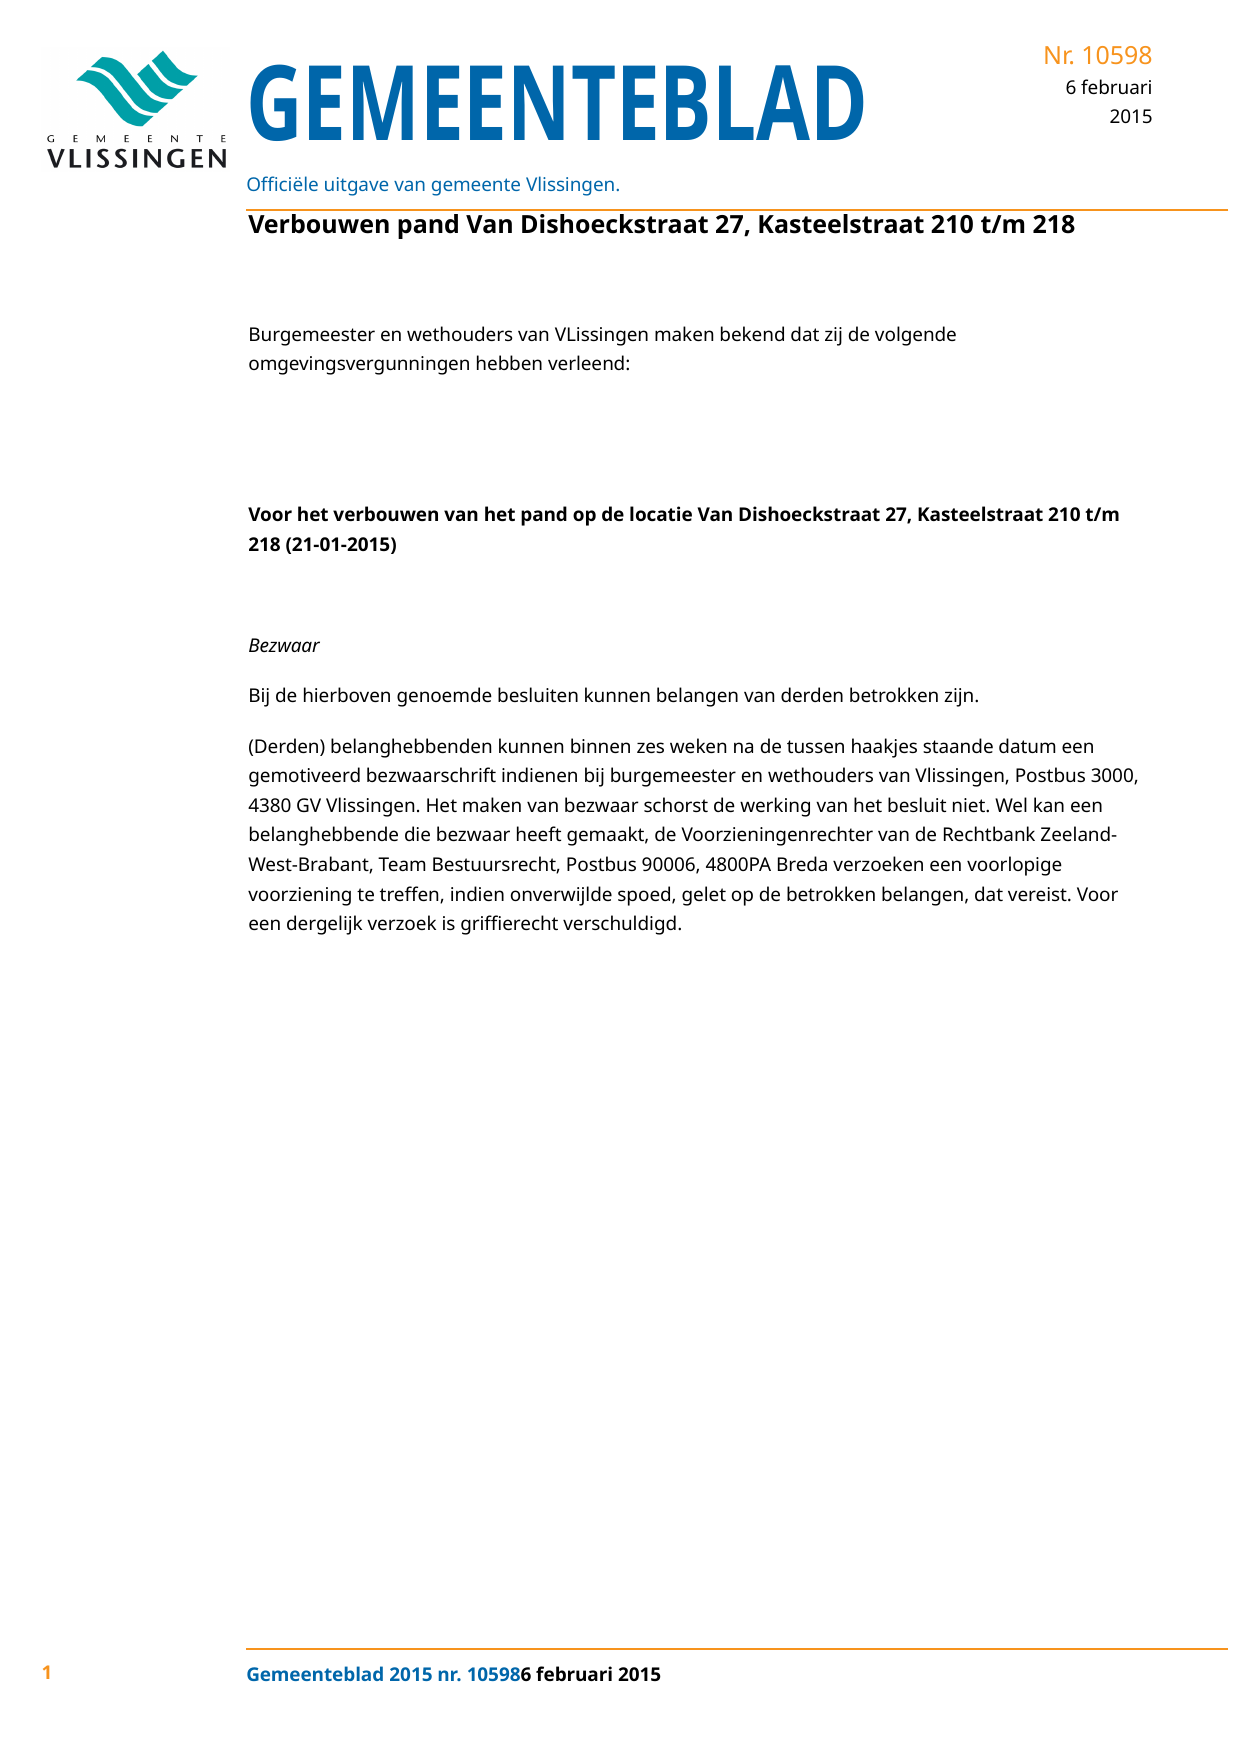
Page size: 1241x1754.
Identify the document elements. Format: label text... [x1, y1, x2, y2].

text Bij de hierboven genoemde besluiten kunnen belangen van derden betrokken zijn. [248, 682, 1152, 708]
text Voor het verbouwen van het pand op de locatie Van Dishoeckstraat 27, Kasteelstraat 210 t/m 218 (21-01-2015) [248, 502, 1152, 557]
text Burgemeester en wethouders van VLissingen maken bekend dat zij de volgende omgevingsvergunningen hebben verleend: [248, 321, 1152, 376]
text Bezwaar [248, 632, 1152, 658]
text Verbouwen pand Van Dishoeckstraat 27, Kasteelstraat 210 t/m 218 [248, 211, 1152, 241]
picture [41, 47, 231, 172]
text (Derden) belanghebbenden kunnen binnen zes weken na de tussen haakjes staande datum een gemotiveerd bezwaarschrift indienen bij burgemeester en wethouders van Vlissingen, Postbus 3000, 4380 GV Vlissingen. Het maken van bezwaar schorst de werking van het besluit niet. Wel kan een belanghebbende die bezwaar heeft gemaakt, de Voorzieningenrechter van de Rechtbank Zeeland-West-Brabant, Team Bestuursrecht, Postbus 90006, 4800PA Breda verzoeken een voorlopige voorziening te treffen, indien onverwijlde spoed, gelet op de betrokken belangen, dat vereist. Voor een dergelijk verzoek is griffierecht verschuldigd. [248, 733, 1152, 936]
